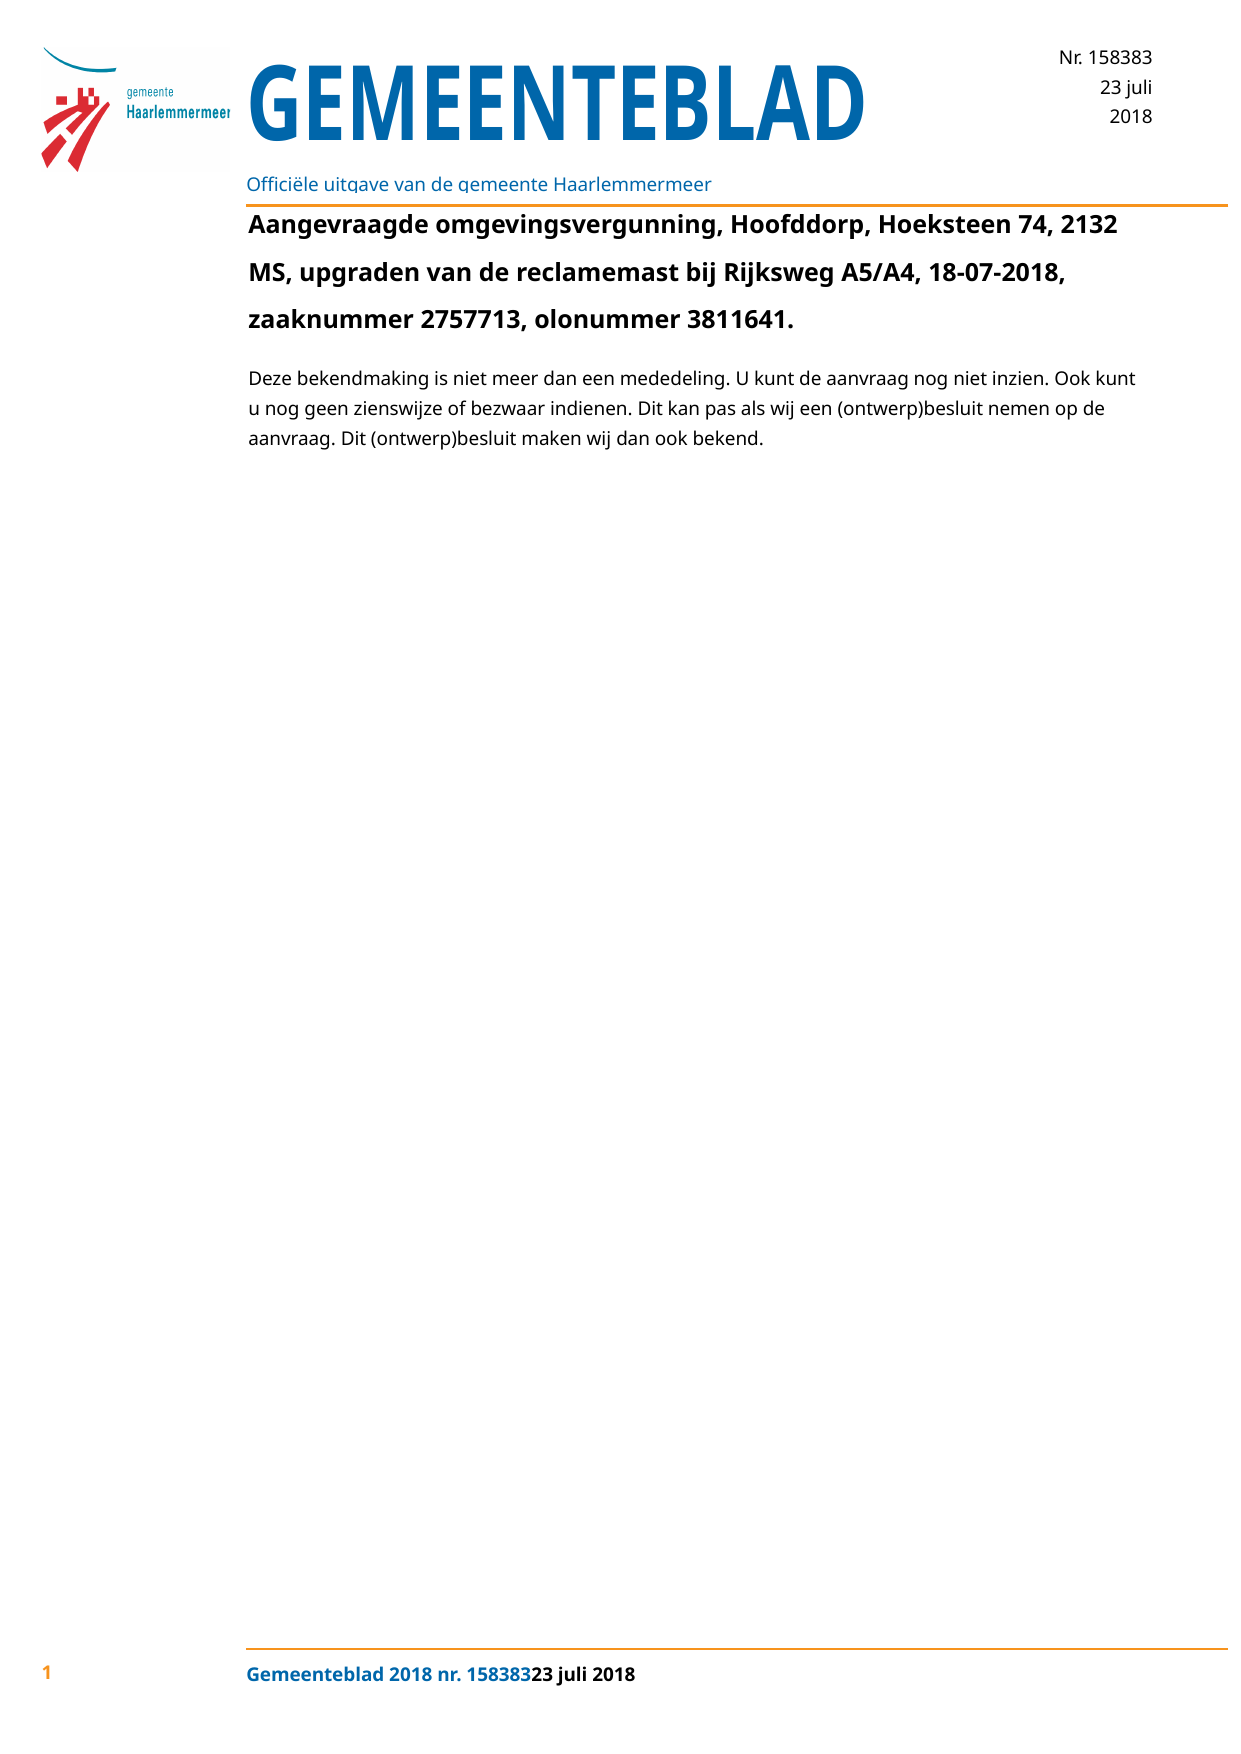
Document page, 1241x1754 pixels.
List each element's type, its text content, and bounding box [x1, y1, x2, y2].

picture [41, 47, 231, 172]
text Aangevraagde omgevingsvergunning, Hoofddorp, Hoeksteen 74, 2132 MS, upgraden van de reclamemast bij Rijksweg A5/A4, 18-07-2018, zaaknummer 2757713, olonummer 3811641. [248, 207, 1152, 336]
text Deze bekendmaking is niet meer dan een mededeling. U kunt de aanvraag nog niet inzien. Ook kunt u nog geen zienswijze of bezwaar indienen. Dit kan pas als wij een (ontwerp)besluit nemen op de aanvraag. Dit (ontwerp)besluit maken wij dan ook bekend. [248, 366, 1152, 450]
